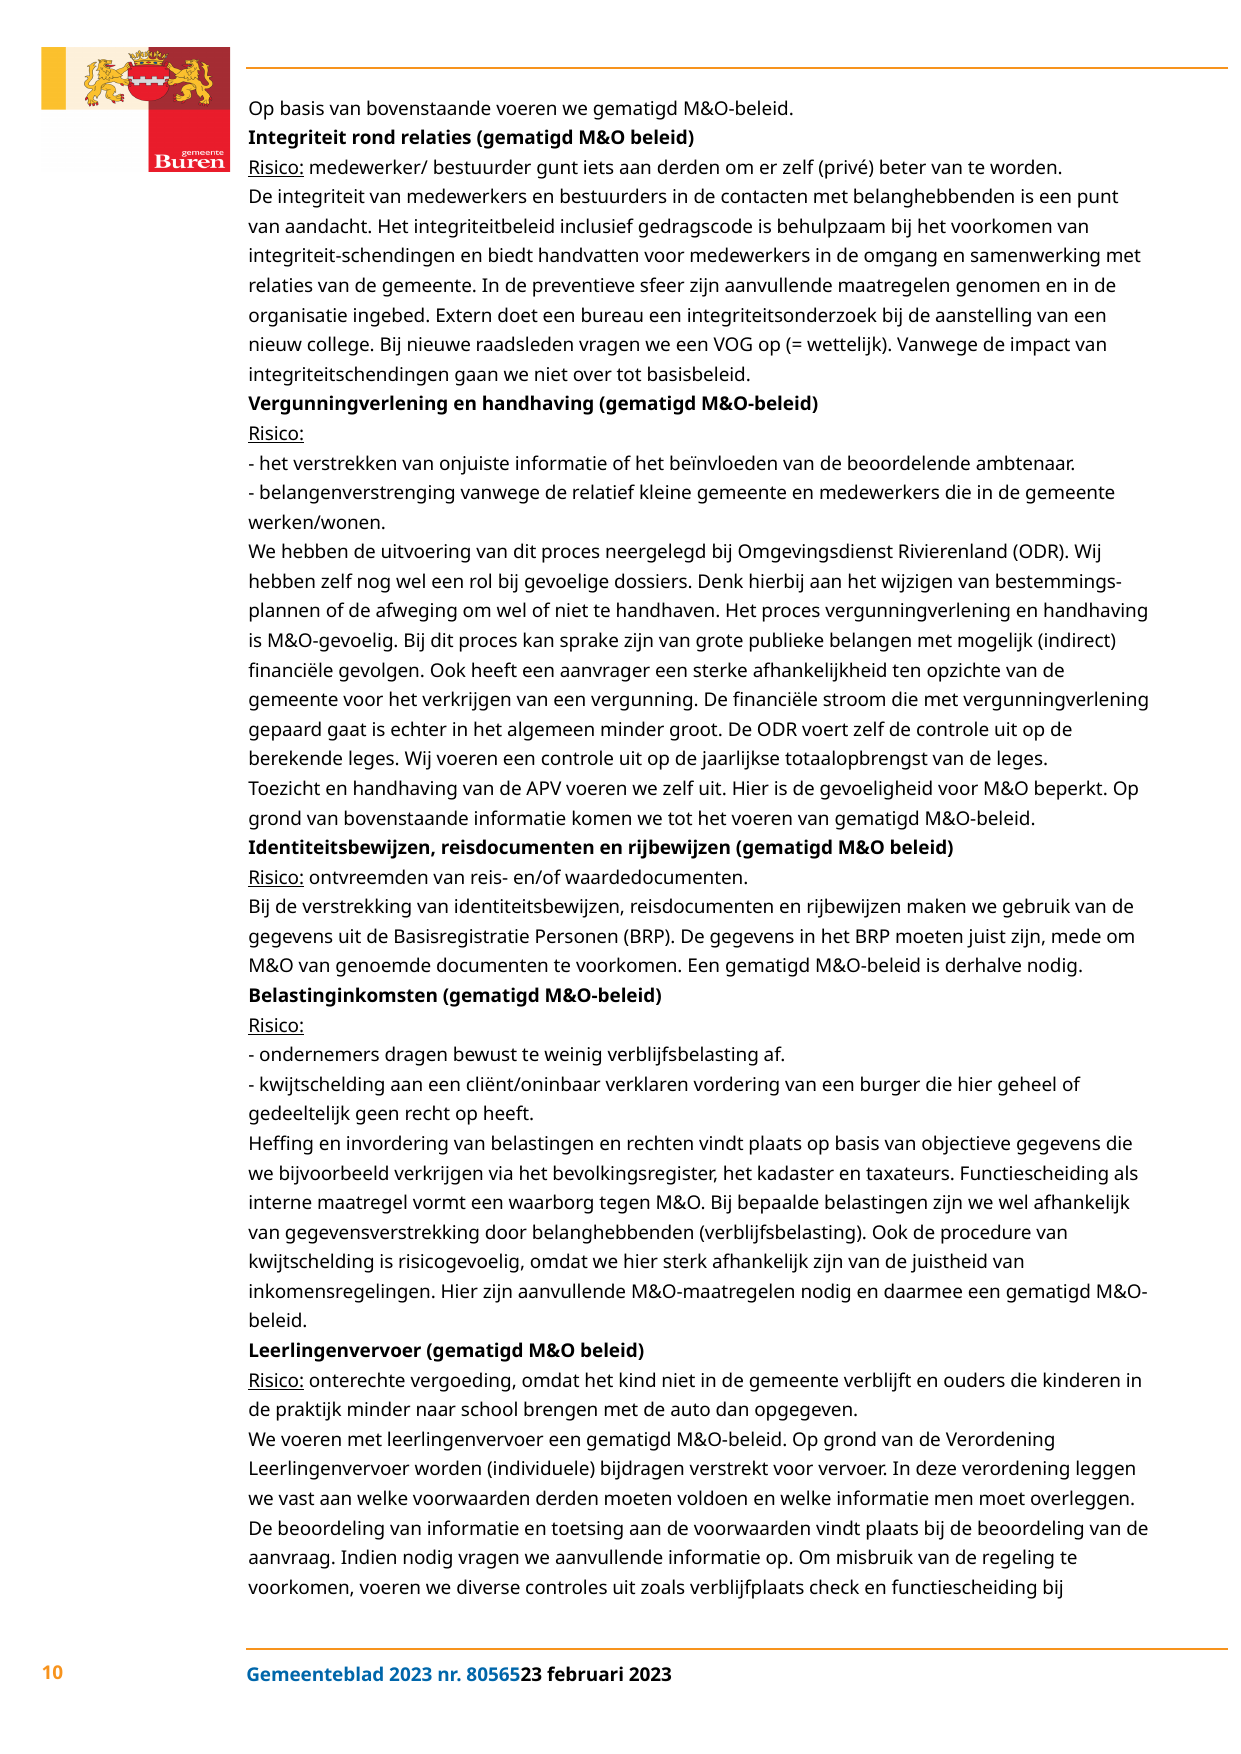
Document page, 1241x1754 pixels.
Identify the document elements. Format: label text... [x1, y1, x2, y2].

text Risico: [248, 420, 1152, 446]
text We voeren met leerlingenvervoer een gematigd M&O-beleid. Op grond van de Verordening Leerlingenvervoer worden (individuele) bijdragen verstrekt voor vervoer. In deze verordening leggen we vast aan welke voorwaarden derden moeten voldoen en welke informatie men moet overleggen. De beoordeling van informatie en toetsing aan de voorwaarden vindt plaats bij de beoordeling van de aanvraag. Indien nodig vragen we aanvullende informatie op. Om misbruik van de regeling te voorkomen, voeren we diverse controles uit zoals verblijfplaats check en functiescheiding bij [248, 1426, 1152, 1600]
text Vergunningverlening en handhaving (gematigd M&O-beleid) [248, 391, 1152, 416]
text - belangenverstrenging vanwege de relatief kleine gemeente en medewerkers die in de gemeente werken/wonen. [248, 479, 1152, 535]
text We hebben de uitvoering van dit proces neergelegd bij Omgevingsdienst Rivierenland (ODR). Wij hebben zelf nog wel een rol bij gevoelige dossiers. Denk hierbij aan het wijzigen van bestemmings-plannen of de afweging om wel of niet te handhaven. Het proces vergunningverlening en handhaving is M&O-gevoelig. Bij dit proces kan sprake zijn van grote publieke belangen met mogelijk (indirect) financiële gevolgen. Ook heeft een aanvrager een sterke afhankelijkheid ten opzichte van de gemeente voor het verkrijgen van een vergunning. De financiële stroom die met vergunningverlening gepaard gaat is echter in het algemeen minder groot. De ODR voert zelf de controle uit op de berekende leges. Wij voeren een controle uit op de jaarlijkse totaalopbrengst van de leges. [248, 538, 1152, 771]
text Identiteitsbewijzen, reisdocumenten en rijbewijzen (gematigd M&O beleid) [248, 834, 1152, 860]
text Integriteit rond relaties (gematigd M&O beleid) [248, 124, 1152, 150]
text Risico: medewerker/ bestuurder gunt iets aan derden om er zelf (privé) beter van te worden. [248, 154, 1152, 180]
text Leerlingenvervoer (gematigd M&O beleid) [248, 1337, 1152, 1363]
text - kwijtschelding aan een cliënt/oninbaar verklaren vordering van een burger die hier geheel of gedeeltelijk geen recht op heeft. [248, 1071, 1152, 1126]
text Risico: onterechte vergoeding, omdat het kind niet in de gemeente verblijft en ouders die kinderen in de praktijk minder naar school brengen met de auto dan opgegeven. [248, 1367, 1152, 1422]
text Risico: ontvreemden van reis- en/of waardedocumenten. [248, 864, 1152, 890]
text Op basis van bovenstaande voeren we gematigd M&O-beleid. [248, 95, 1152, 121]
text Belastinginkomsten (gematigd M&O-beleid) [248, 982, 1152, 1008]
text Bij de verstrekking van identiteitsbewijzen, reisdocumenten en rijbewijzen maken we gebruik van de gegevens uit de Basisregistratie Personen (BRP). De gegevens in het BRP moeten juist zijn, mede om M&O van genoemde documenten te voorkomen. Een gematigd M&O-beleid is derhalve nodig. [248, 893, 1152, 978]
text Toezicht en handhaving van de APV voeren we zelf uit. Hier is de gevoeligheid voor M&O beperkt. Op grond van bovenstaande informatie komen we tot het voeren van gematigd M&O-beleid. [248, 775, 1152, 831]
picture [41, 47, 231, 172]
text - het verstrekken van onjuiste informatie of het beïnvloeden van de beoordelende ambtenaar. [248, 450, 1152, 476]
text - ondernemers dragen bewust te weinig verblijfsbelasting af. [248, 1041, 1152, 1067]
text Risico: [248, 1012, 1152, 1038]
text De integriteit van medewerkers en bestuurders in de contacten met belanghebbenden is een punt van aandacht. Het integriteitbeleid inclusief gedragscode is behulpzaam bij het voorkomen van integriteit-schendingen en biedt handvatten voor medewerkers in de omgang en samenwerking met relaties van de gemeente. In de preventieve sfeer zijn aanvullende maatregelen genomen en in de organisatie ingebed. Extern doet een bureau een integriteitsonderzoek bij de aanstelling van een nieuw college. Bij nieuwe raadsleden vragen we een VOG op (= wettelijk). Vanwege de impact van integriteitschendingen gaan we niet over tot basisbeleid. [248, 183, 1152, 387]
text Heffing en invordering van belastingen en rechten vindt plaats op basis van objectieve gegevens die we bijvoorbeeld verkrijgen via het bevolkingsregister, het kadaster en taxateurs. Functiescheiding als interne maatregel vormt een waarborg tegen M&O. Bij bepaalde belastingen zijn we wel afhankelijk van gegevensverstrekking door belanghebbenden (verblijfsbelasting). Ook de procedure van kwijtschelding is risicogevoelig, omdat we hier sterk afhankelijk zijn van de juistheid van inkomensregelingen. Hier zijn aanvullende M&O-maatregelen nodig en daarmee een gematigd M&O-beleid. [248, 1130, 1152, 1333]
